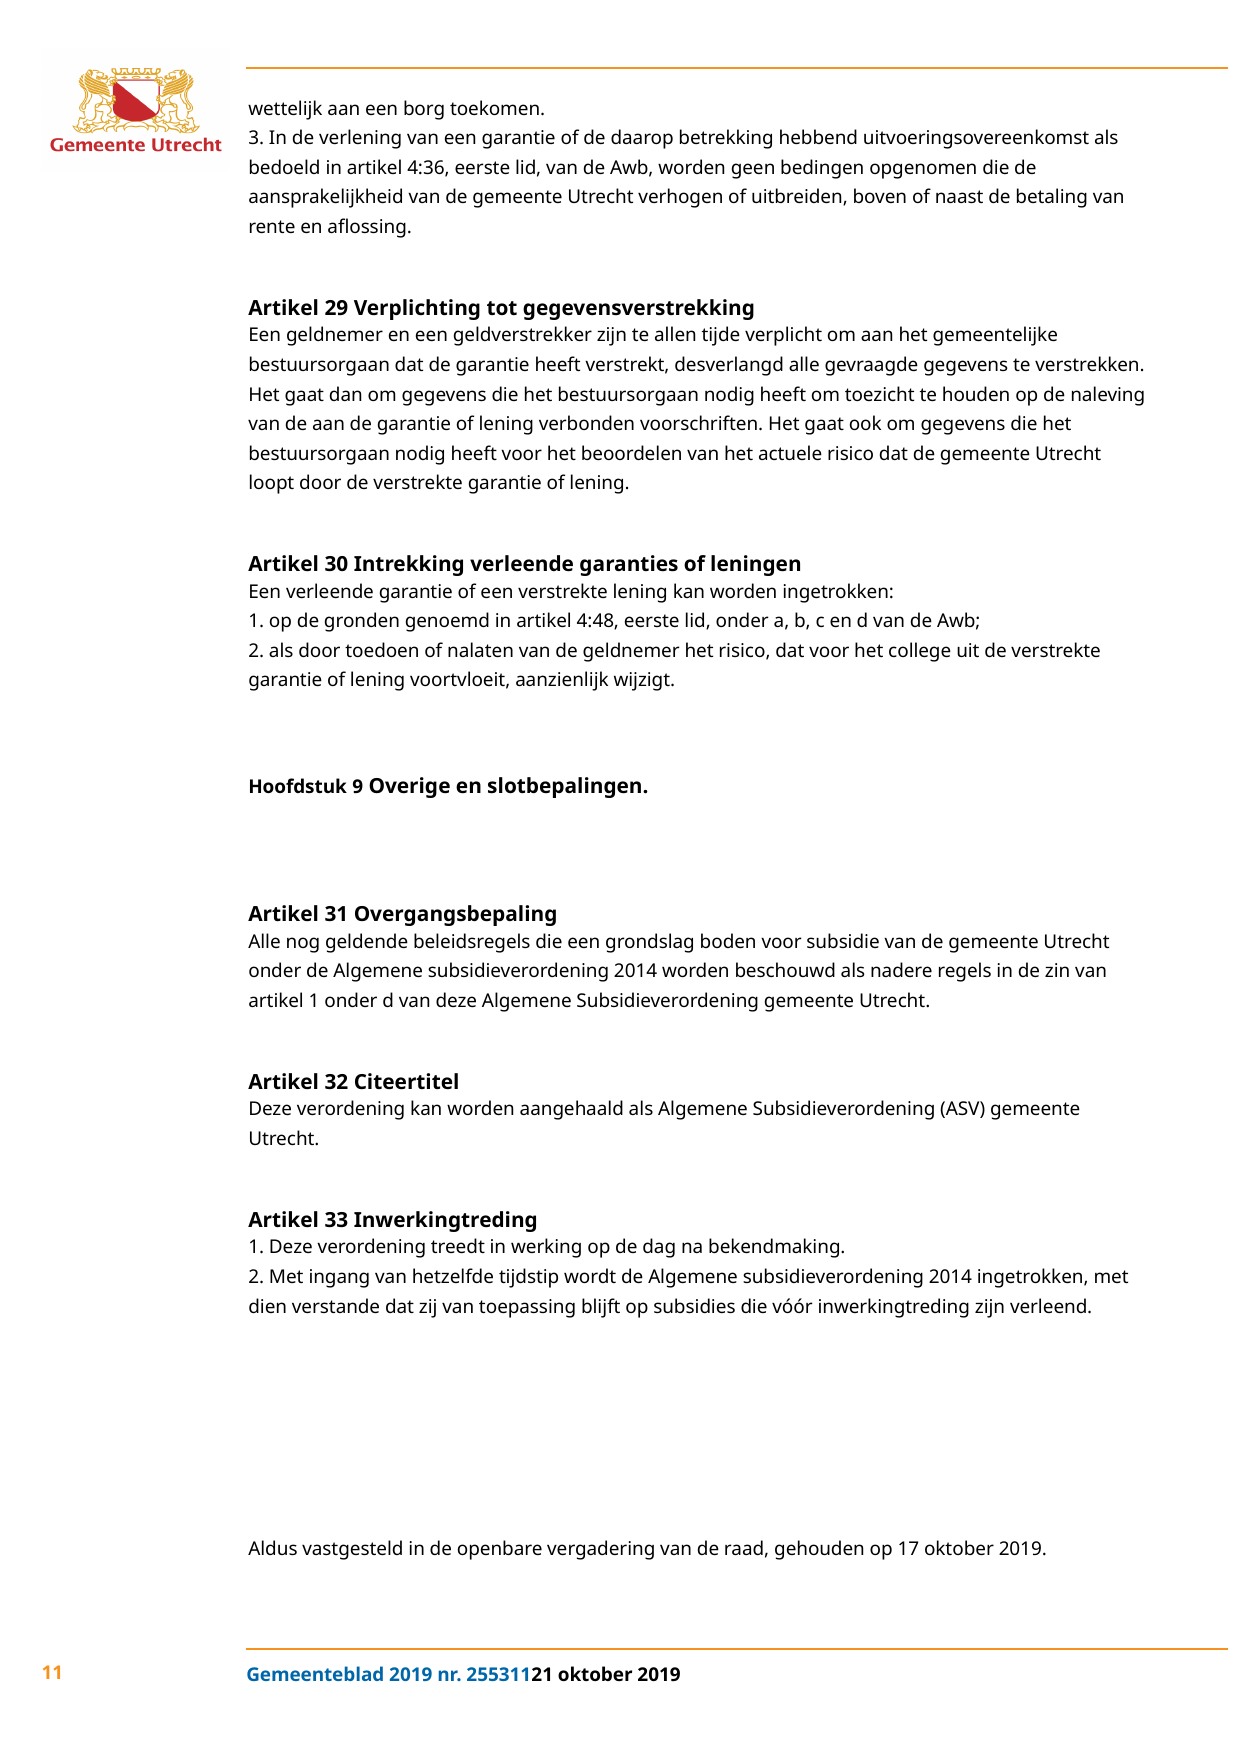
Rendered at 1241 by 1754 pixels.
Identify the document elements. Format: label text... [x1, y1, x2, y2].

text Artikel 30 Intrekking verleende garanties of leningen [248, 549, 1152, 578]
text Aldus vastgesteld in de openbare vergadering van de raad, gehouden op 17 oktober 2019. [248, 1536, 1152, 1561]
text 1. op de gronden genoemd in artikel 4:48, eerste lid, onder a, b, c en d van de Awb; [248, 607, 1152, 633]
text Deze verordening kan worden aangehaald als Algemene Subsidieverordening (ASV) gemeente Utrecht. [248, 1096, 1152, 1151]
text 1. Deze verordening treedt in werking op de dag na bekendmaking. [248, 1234, 1152, 1259]
text 3. In de verlening van een garantie of de daarop betrekking hebbend uitvoeringsovereenkomst als bedoeld in artikel 4:36, eerste lid, van de Awb, worden geen bedingen opgenomen die de aansprakelijkheid van de gemeente Utrecht verhogen of uitbreiden, boven of naast de betaling van rente en aflossing. [248, 124, 1152, 239]
text wettelijk aan een borg toekomen. [248, 95, 1152, 121]
text Hoofdstuk 9 Overige en slotbepalingen. [248, 771, 1152, 800]
text 2. Met ingang van hetzelfde tijdstip wordt de Algemene subsidieverordening 2014 ingetrokken, met dien verstande dat zij van toepassing blijft op subsidies die vóór inwerkingtreding zijn verleend. [248, 1263, 1152, 1318]
text Een verleende garantie of een verstrekte lening kan worden ingetrokken: [248, 578, 1152, 604]
text Artikel 33 Inwerkingtreding [248, 1205, 1152, 1234]
text Alle nog geldende beleidsregels die een grondslag boden voor subsidie van de gemeente Utrecht onder de Algemene subsidieverordening 2014 worden beschouwd als nadere regels in de zin van artikel 1 onder d van deze Algemene Subsidieverordening gemeente Utrecht. [248, 928, 1152, 1013]
text Een geldnemer en een geldverstrekker zijn te allen tijde verplicht om aan het gemeentelijke bestuursorgaan dat de garantie heeft verstrekt, desverlangd alle gevraagde gegevens te verstrekken. Het gaat dan om gegevens die het bestuursorgaan nodig heeft om toezicht te houden op de naleving van de aan de garantie of lening verbonden voorschriften. Het gaat ook om gegevens die het bestuursorgaan nodig heeft voor het beoordelen van het actuele risico dat de gemeente Utrecht loopt door de verstrekte garantie of lening. [248, 322, 1152, 495]
text Artikel 29 Verplichting tot gegevensverstrekking [248, 293, 1152, 322]
text Artikel 31 Overgangsbepaling [248, 899, 1152, 928]
text 2. als door toedoen of nalaten van de geldnemer het risico, dat voor het college uit de verstrekte garantie of lening voortvloeit, aanzienlijk wijzigt. [248, 637, 1152, 692]
text Artikel 32 Citeertitel [248, 1067, 1152, 1096]
picture [41, 47, 231, 172]
